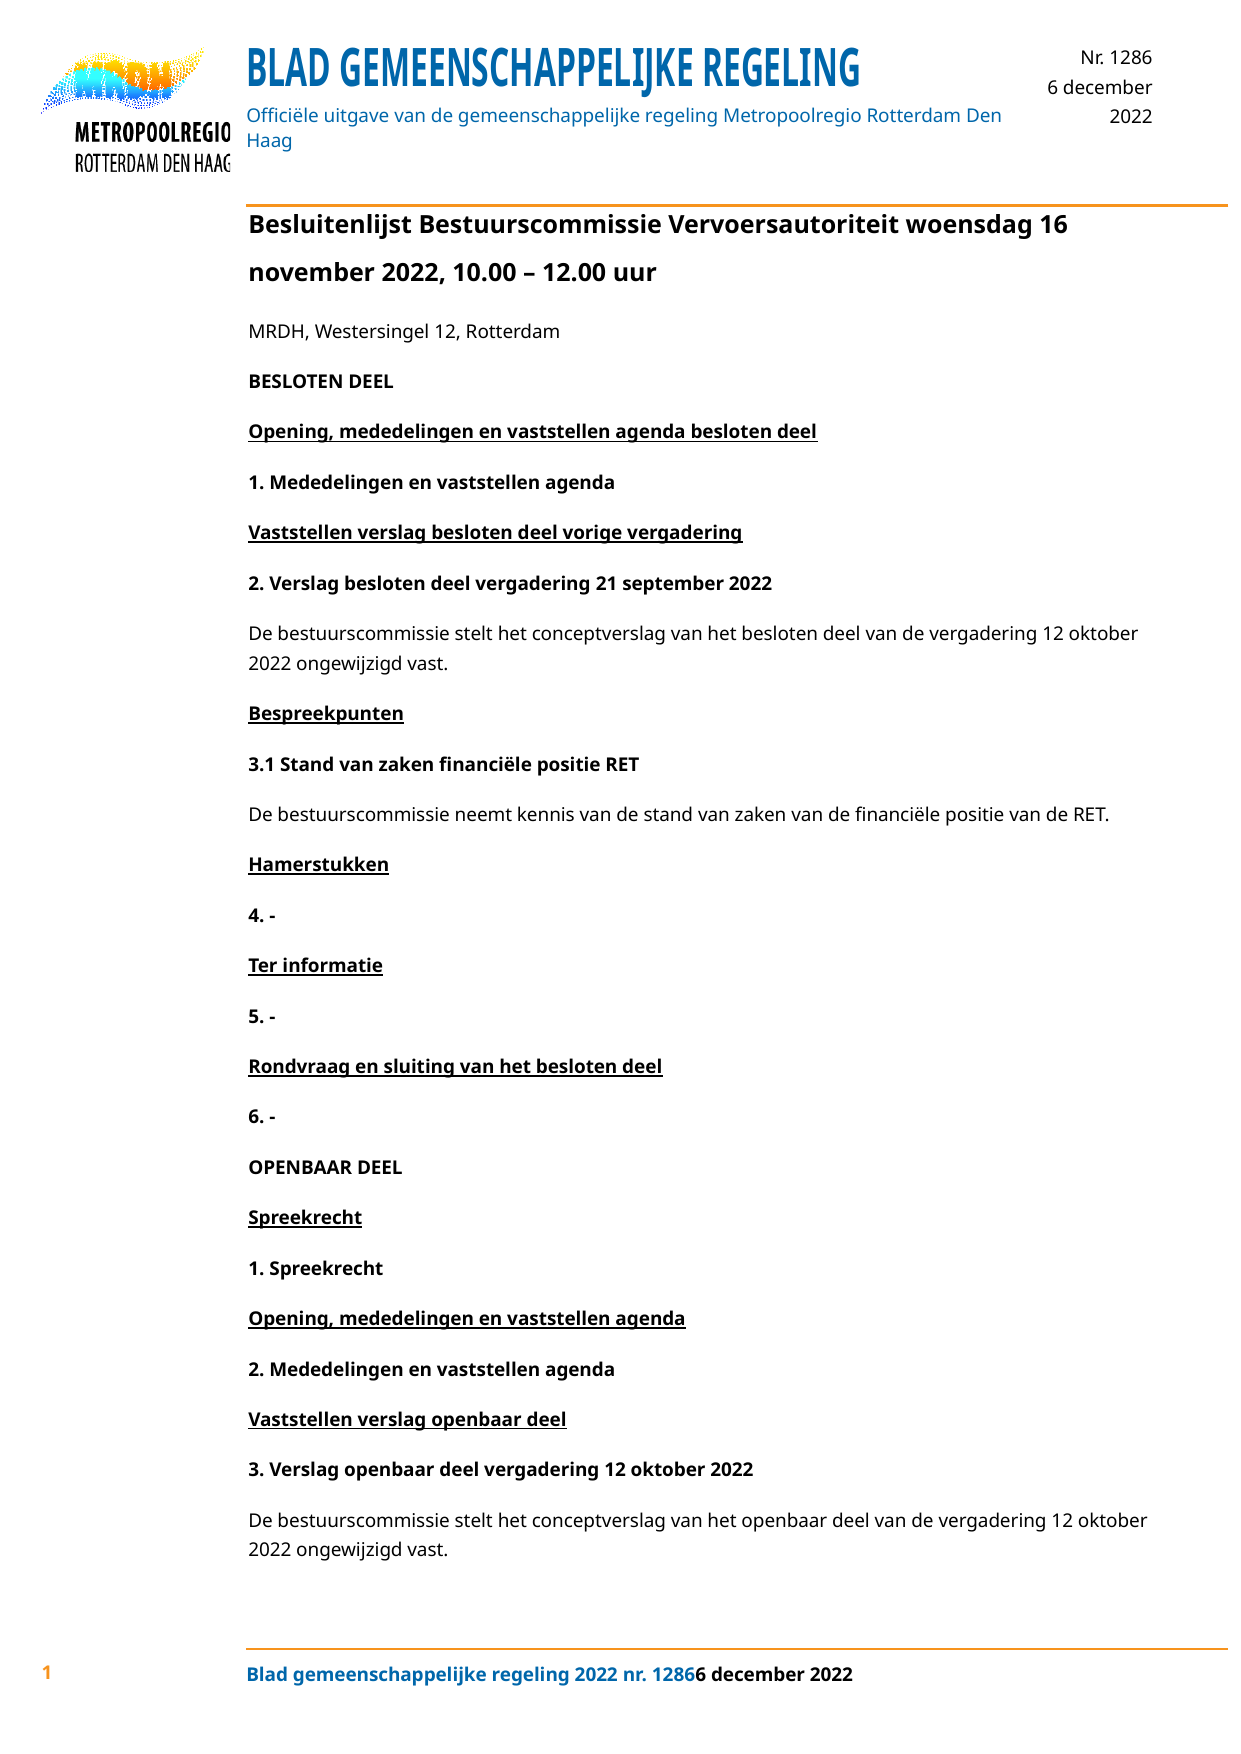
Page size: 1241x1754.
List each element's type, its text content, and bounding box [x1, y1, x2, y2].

text De bestuurscommissie neemt kennis van de stand van zaken van de financiële positie van de RET. [248, 801, 1152, 827]
text Vaststellen verslag openbaar deel [248, 1406, 1152, 1432]
text Opening, mededelingen en vaststellen agenda besloten deel [248, 419, 1152, 444]
text 4. - [248, 902, 1152, 928]
text Vaststellen verslag besloten deel vorige vergadering [248, 519, 1152, 545]
text OPENBAAR DEEL [248, 1154, 1152, 1180]
text Spreekrecht [248, 1204, 1152, 1230]
text 3.1 Stand van zaken financiële positie RET [248, 751, 1152, 777]
text Besluitenlijst Bestuurscommissie Vervoersautoriteit woensdag 16 november 2022, 10.00 – 12.00 uur [248, 207, 1152, 288]
text 3. Verslag openbaar deel vergadering 12 oktober 2022 [248, 1457, 1152, 1482]
text Bespreekpunten [248, 700, 1152, 726]
text Rondvraag en sluiting van het besloten deel [248, 1053, 1152, 1079]
text BESLOTEN DEEL [248, 368, 1152, 394]
text Ter informatie [248, 952, 1152, 978]
text 1. Mededelingen en vaststellen agenda [248, 469, 1152, 495]
text Opening, mededelingen en vaststellen agenda [248, 1305, 1152, 1331]
text 2. Mededelingen en vaststellen agenda [248, 1356, 1152, 1382]
text 5. - [248, 1003, 1152, 1029]
text 2. Verslag besloten deel vergadering 21 september 2022 [248, 570, 1152, 596]
text MRDH, Westersingel 12, Rotterdam [248, 318, 1152, 344]
text Hamerstukken [248, 852, 1152, 877]
picture [41, 47, 231, 172]
text De bestuurscommissie stelt het conceptverslag van het openbaar deel van de vergadering 12 oktober 2022 ongewijzigd vast. [248, 1507, 1152, 1562]
text 1. Spreekrecht [248, 1255, 1152, 1281]
text 6. - [248, 1104, 1152, 1129]
text De bestuurscommissie stelt het conceptverslag van het besloten deel van de vergadering 12 oktober 2022 ongewijzigd vast. [248, 620, 1152, 676]
